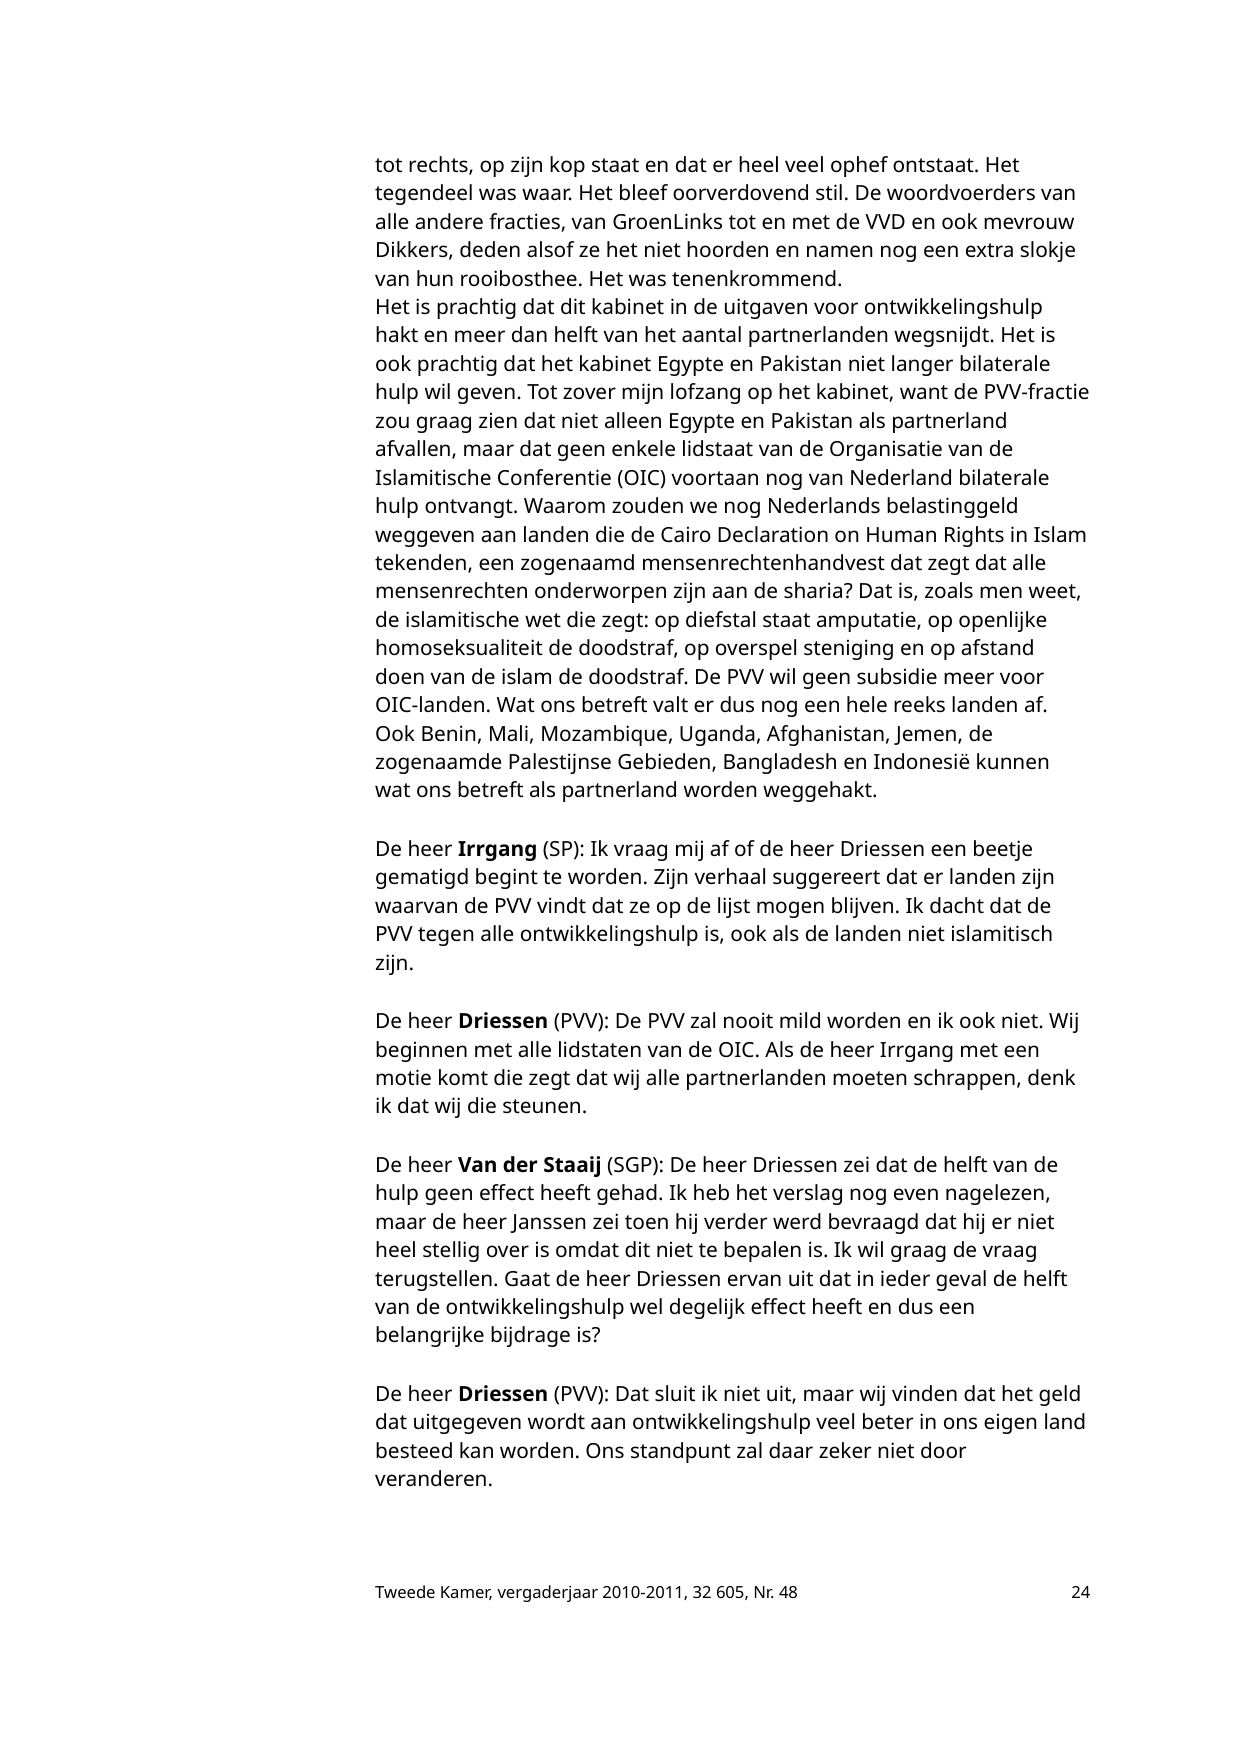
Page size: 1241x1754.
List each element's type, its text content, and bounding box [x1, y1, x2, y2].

text tot rechts, op zijn kop staat en dat er heel veel ophef ontstaat. Het tegendeel was waar. Het bleef oorverdovend stil. De woordvoerders van alle andere fracties, van GroenLinks tot en met de VVD en ook mevrouw Dikkers, deden alsof ze het niet hoorden en namen nog een extra slokje van hun rooibosthee. Het was tenenkrommend. [375, 150, 1090, 292]
text De heer Driessen (PVV): De PVV zal nooit mild worden en ik ook niet. Wij beginnen met alle lidstaten van de OIC. Als de heer Irrgang met een motie komt die zegt dat wij alle partnerlanden moeten schrappen, denk ik dat wij die steunen. [375, 1006, 1090, 1120]
text Het is prachtig dat dit kabinet in de uitgaven voor ontwikkelingshulp hakt en meer dan helft van het aantal partnerlanden wegsnijdt. Het is ook prachtig dat het kabinet Egypte en Pakistan niet langer bilaterale hulp wil geven. Tot zover mijn lofzang op het kabinet, want de PVV-fractie zou graag zien dat niet alleen Egypte en Pakistan als partnerland afvallen, maar dat geen enkele lidstaat van de Organisatie van de Islamitische Conferentie (OIC) voortaan nog van Nederland bilaterale hulp ontvangt. Waarom zouden we nog Nederlands belastinggeld weggeven aan landen die de Cairo Declaration on Human Rights in Islam tekenden, een zogenaamd mensenrechtenhandvest dat zegt dat alle mensenrechten onderworpen zijn aan de sharia? Dat is, zoals men weet, de islamitische wet die zegt: op diefstal staat amputatie, op openlijke homoseksualiteit de doodstraf, op overspel steniging en op afstand doen van de islam de doodstraf. De PVV wil geen subsidie meer voor OIC-landen. Wat ons betreft valt er dus nog een hele reeks landen af. Ook Benin, Mali, Mozambique, Uganda, Afghanistan, Jemen, de zogenaamde Palestijnse Gebieden, Bangladesh en Indonesië kunnen wat ons betreft als partnerland worden weggehakt. [375, 292, 1090, 804]
text De heer Driessen (PVV): Dat sluit ik niet uit, maar wij vinden dat het geld dat uitgegeven wordt aan ontwikkelingshulp veel beter in ons eigen land besteed kan worden. Ons standpunt zal daar zeker niet door veranderen. [375, 1379, 1090, 1493]
text De heer Irrgang (SP): Ik vraag mij af of de heer Driessen een beetje gematigd begint te worden. Zijn verhaal suggereert dat er landen zijn waarvan de PVV vindt dat ze op de lijst mogen blijven. Ik dacht dat de PVV tegen alle ontwikkelingshulp is, ook als de landen niet islamitisch zijn. [375, 834, 1090, 976]
text De heer Van der Staaij (SGP): De heer Driessen zei dat de helft van de hulp geen effect heeft gehad. Ik heb het verslag nog even nagelezen, maar de heer Janssen zei toen hij verder werd bevraagd dat hij er niet heel stellig over is omdat dit niet te bepalen is. Ik wil graag de vraag terugstellen. Gaat de heer Driessen ervan uit dat in ieder geval de helft van de ontwikkelingshulp wel degelijk effect heeft en dus een belangrijke bijdrage is? [375, 1150, 1090, 1349]
